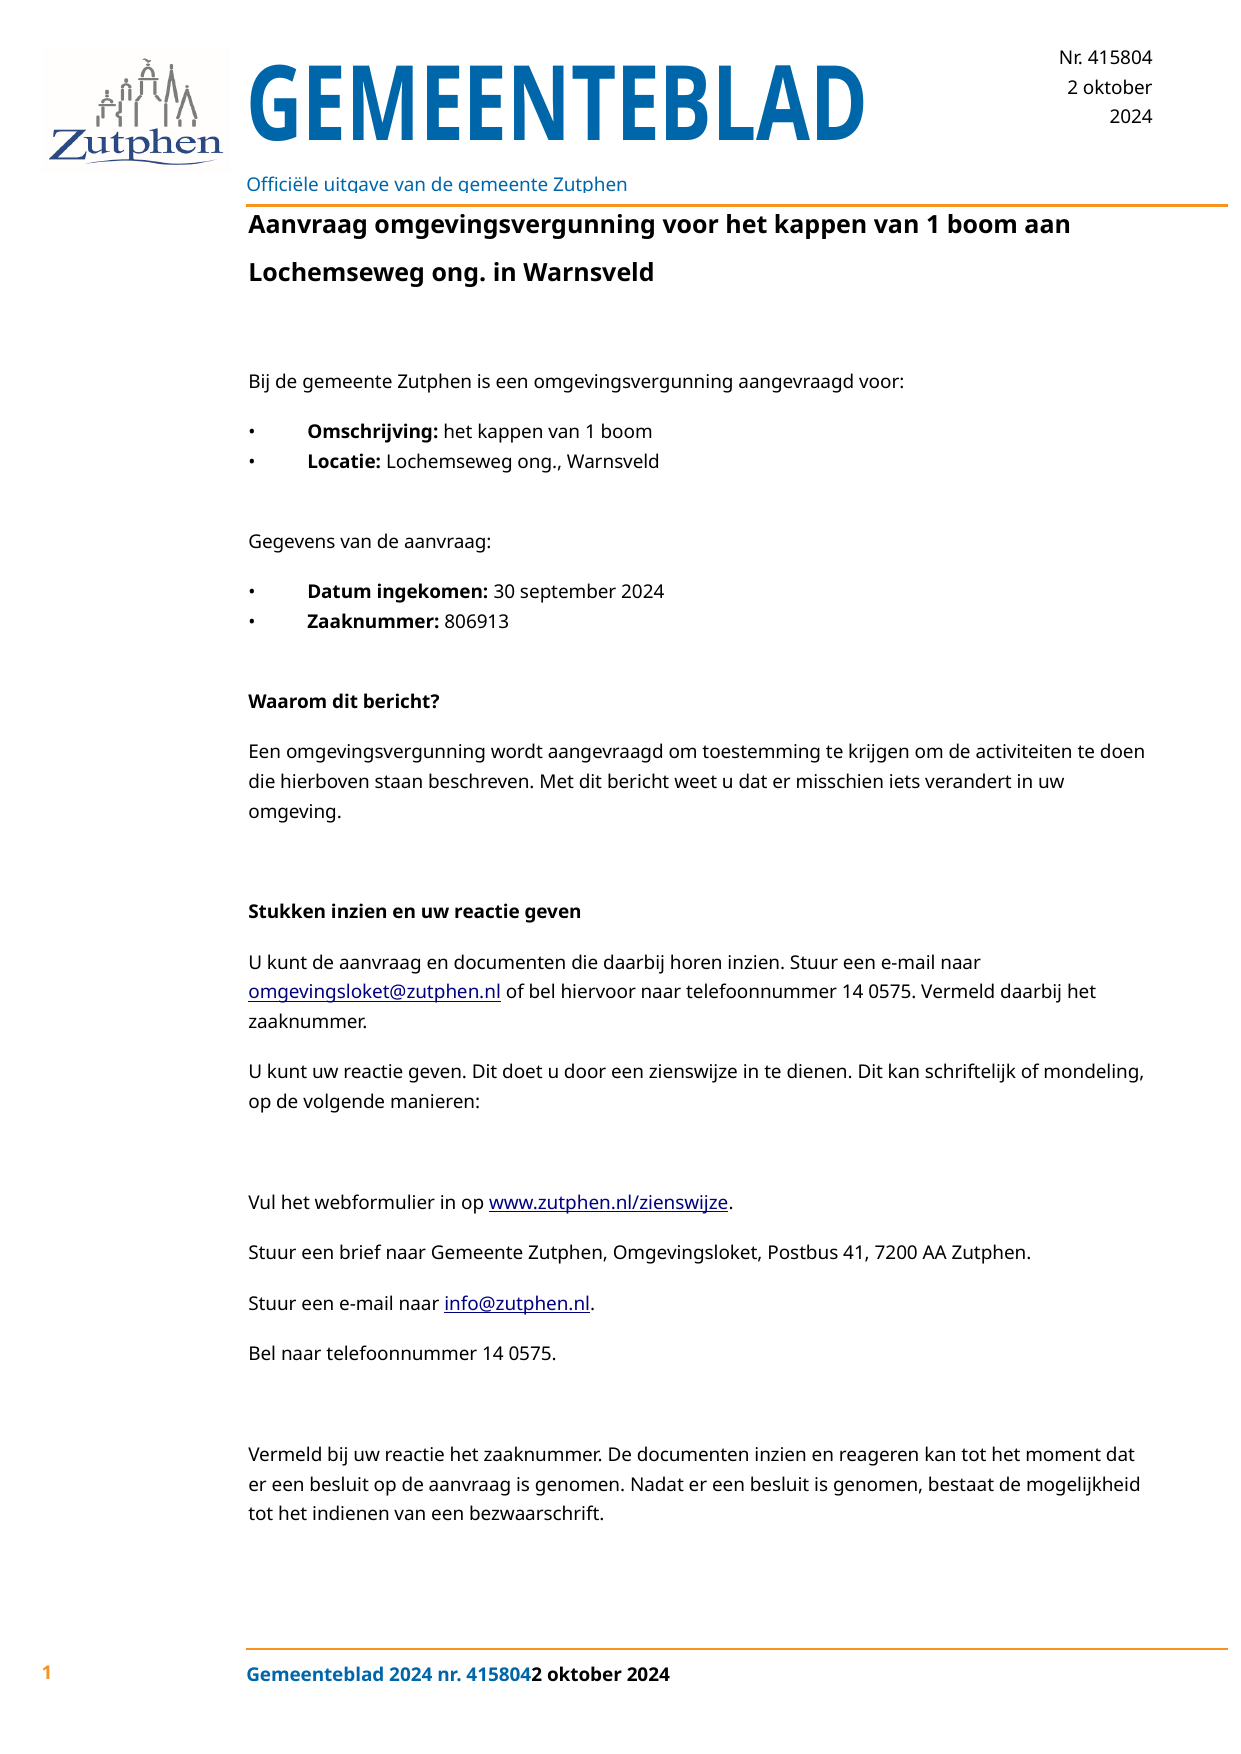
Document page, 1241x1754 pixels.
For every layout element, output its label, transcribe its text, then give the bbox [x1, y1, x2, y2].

text Waarom dit bericht? [248, 688, 1152, 714]
text U kunt uw reactie geven. Dit doet u door een zienswijze in te dienen. Dit kan schriftelijk of mondeling, op de volgende manieren: [248, 1059, 1152, 1114]
text Stukken inzien en uw reactie geven [248, 899, 1152, 924]
text Aanvraag omgevingsvergunning voor het kappen van 1 boom aan Lochemseweg ong. in Warnsveld [248, 207, 1152, 288]
list Locatie: Lochemseweg ong., Warnsveld [248, 448, 1152, 474]
text Vul het webformulier in op www.zutphen.nl/zienswijze. [248, 1189, 1152, 1215]
text Bel naar telefoonnummer 14 0575. [248, 1340, 1152, 1366]
text Gegevens van de aanvraag: [248, 528, 1152, 554]
text Stuur een brief naar Gemeente Zutphen, Omgevingsloket, Postbus 41, 7200 AA Zutphen. [248, 1239, 1152, 1265]
text Bij de gemeente Zutphen is een omgevingsvergunning aangevraagd voor: [248, 368, 1152, 394]
text Stuur een e-mail naar info@zutphen.nl. [248, 1290, 1152, 1316]
text U kunt de aanvraag en documenten die daarbij horen inzien. Stuur een e-mail naar omgevingsloket@zutphen.nl of bel hiervoor naar telefoonnummer 14 0575. Vermeld daarbij het zaaknummer. [248, 949, 1152, 1034]
list Zaaknummer: 806913 [248, 608, 1152, 634]
picture [41, 47, 231, 172]
list Datum ingekomen: 30 september 2024 [248, 579, 1152, 604]
text Een omgevingsvergunning wordt aangevraagd om toestemming te krijgen om de activiteiten te doen die hierboven staan beschreven. Met dit bericht weet u dat er misschien iets verandert in uw omgeving. [248, 739, 1152, 824]
list Omschrijving: het kappen van 1 boom [248, 419, 1152, 444]
text Vermeld bij uw reactie het zaaknummer. De documenten inzien en reageren kan tot het moment dat er een besluit op de aanvraag is genomen. Nadat er een besluit is genomen, bestaat de mogelijkheid tot het indienen van een bezwaarschrift. [248, 1441, 1152, 1526]
